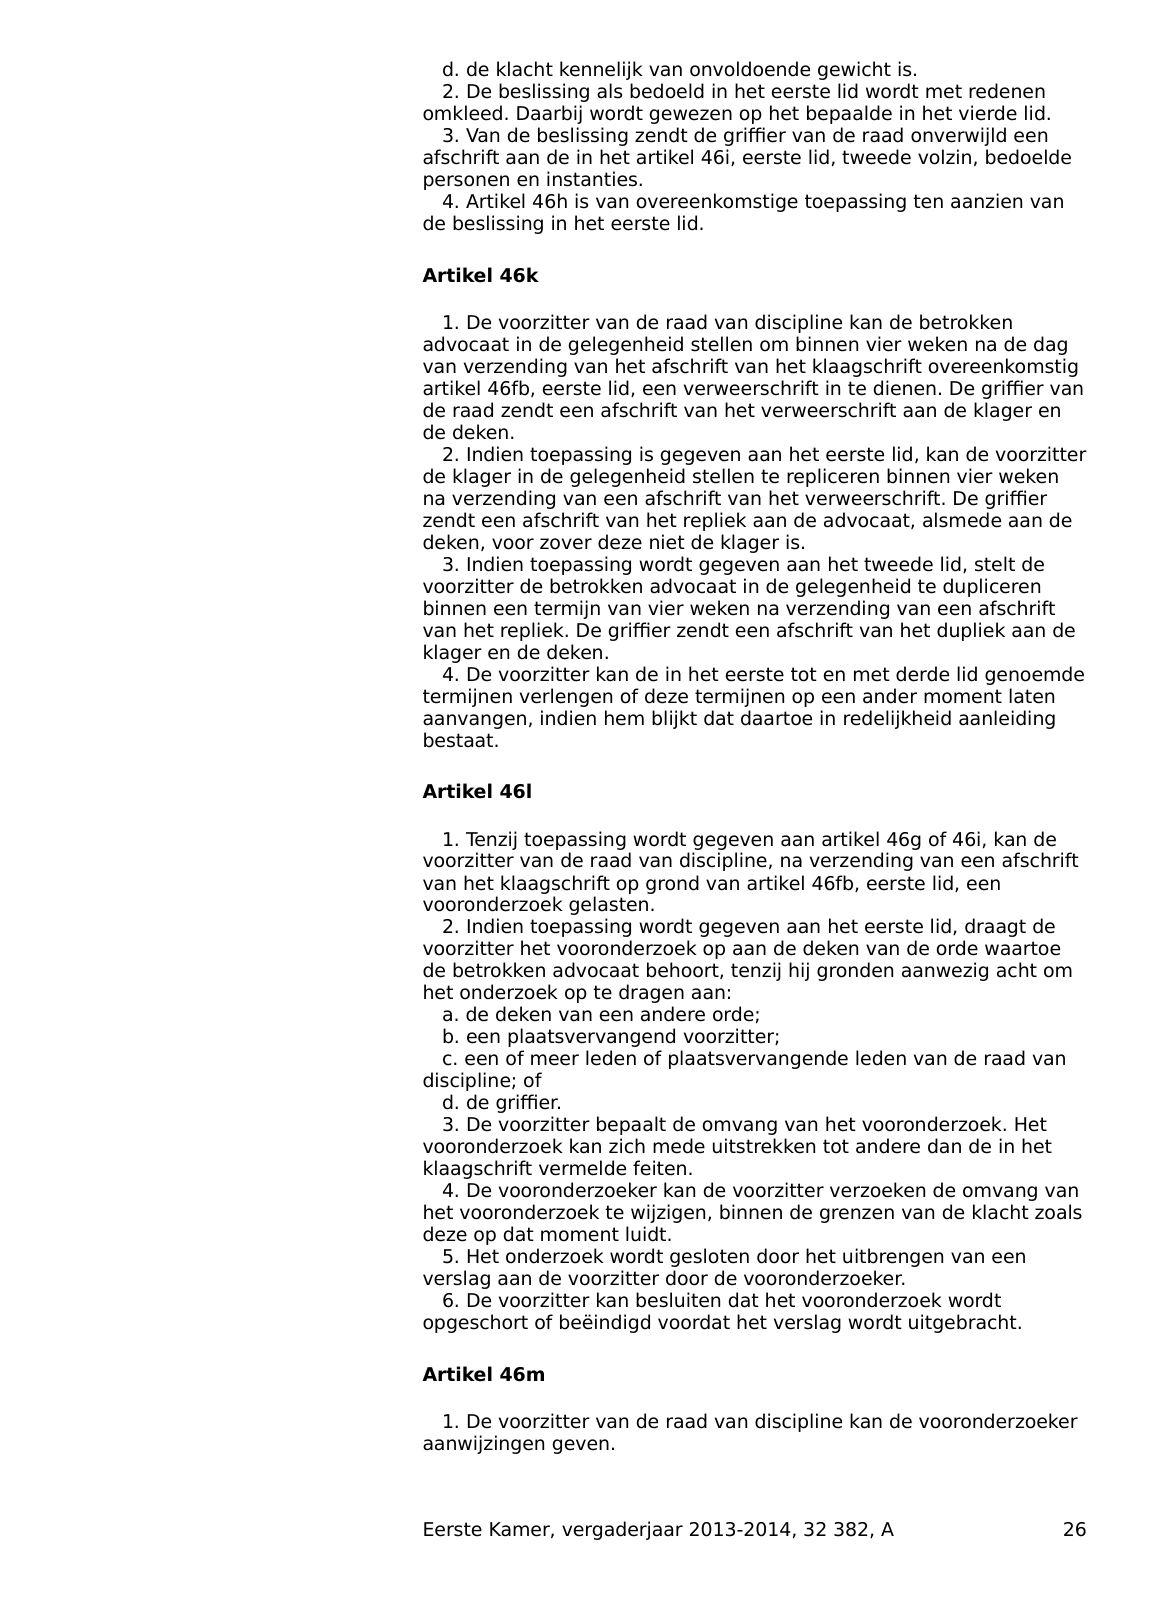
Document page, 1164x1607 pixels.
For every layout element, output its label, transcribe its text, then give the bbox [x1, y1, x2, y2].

text 3. Van de beslissing zendt de griffier van de raad onverwijld een afschrift aan de in het artikel 46i, eerste lid, tweede volzin, bedoelde personen en instanties. [422, 125, 1087, 191]
text c. een of meer leden of plaatsvervangende leden van de raad van discipline; of [422, 1048, 1087, 1092]
text b. een plaatsvervangend voorzitter; [422, 1026, 1087, 1048]
text d. de griffier. [422, 1092, 1087, 1114]
text 1. De voorzitter van de raad van discipline kan de vooronderzoeker aanwijzingen geven. [422, 1411, 1087, 1455]
subtitle Artikel 46m [422, 1364, 1087, 1386]
subtitle Artikel 46k [422, 265, 1087, 287]
text 3. De voorzitter bepaalt de omvang van het vooronderzoek. Het vooronderzoek kan zich mede uitstrekken tot andere dan de in het klaagschrift vermelde feiten. [422, 1114, 1087, 1180]
text 4. De vooronderzoeker kan de voorzitter verzoeken de omvang van het vooronderzoek te wijzigen, binnen de grenzen van de klacht zoals deze op dat moment luidt. [422, 1180, 1087, 1246]
text 2. De beslissing als bedoeld in het eerste lid wordt met redenen omkleed. Daarbij wordt gewezen op het bepaalde in het vierde lid. [422, 81, 1087, 125]
text 1. Tenzij toepassing wordt gegeven aan artikel 46g of 46i, kan de voorzitter van de raad van discipline, na verzending van een afschrift van het klaagschrift op grond van artikel 46fb, eerste lid, een vooronderzoek gelasten. [422, 828, 1087, 916]
text 3. Indien toepassing wordt gegeven aan het tweede lid, stelt de voorzitter de betrokken advocaat in de gelegenheid te dupliceren binnen een termijn van vier weken na verzending van een afschrift van het repliek. De griffier zendt een afschrift van het dupliek aan de klager en de deken. [422, 554, 1087, 663]
text d. de klacht kennelijk van onvoldoende gewicht is. [422, 59, 1087, 81]
text a. de deken van een andere orde; [422, 1004, 1087, 1026]
subtitle Artikel 46l [422, 781, 1087, 803]
text 2. Indien toepassing wordt gegeven aan het eerste lid, draagt de voorzitter het vooronderzoek op aan de deken van de orde waartoe de betrokken advocaat behoort, tenzij hij gronden aanwezig acht om het onderzoek op te dragen aan: [422, 916, 1087, 1004]
text 5. Het onderzoek wordt gesloten door het uitbrengen van een verslag aan de voorzitter door de vooronderzoeker. [422, 1246, 1087, 1290]
text 2. Indien toepassing is gegeven aan het eerste lid, kan de voorzitter de klager in de gelegenheid stellen te repliceren binnen vier weken na verzending van een afschrift van het verweerschrift. De griffier zendt een afschrift van het repliek aan de advocaat, alsmede aan de deken, voor zover deze niet de klager is. [422, 444, 1087, 554]
text 1. De voorzitter van de raad van discipline kan de betrokken advocaat in de gelegenheid stellen om binnen vier weken na de dag van verzending van het afschrift van het klaagschrift overeenkomstig artikel 46fb, eerste lid, een verweerschrift in te dienen. De griffier van de raad zendt een afschrift van het verweerschrift aan de klager en de deken. [422, 312, 1087, 444]
text 4. Artikel 46h is van overeenkomstige toepassing ten aanzien van de beslissing in het eerste lid. [422, 191, 1087, 235]
text 4. De voorzitter kan de in het eerste tot en met derde lid genoemde termijnen verlengen of deze termijnen op een ander moment laten aanvangen, indien hem blijkt dat daartoe in redelijkheid aanleiding bestaat. [422, 663, 1087, 751]
text 6. De voorzitter kan besluiten dat het vooronderzoek wordt opgeschort of beëindigd voordat het verslag wordt uitgebracht. [422, 1290, 1087, 1334]
